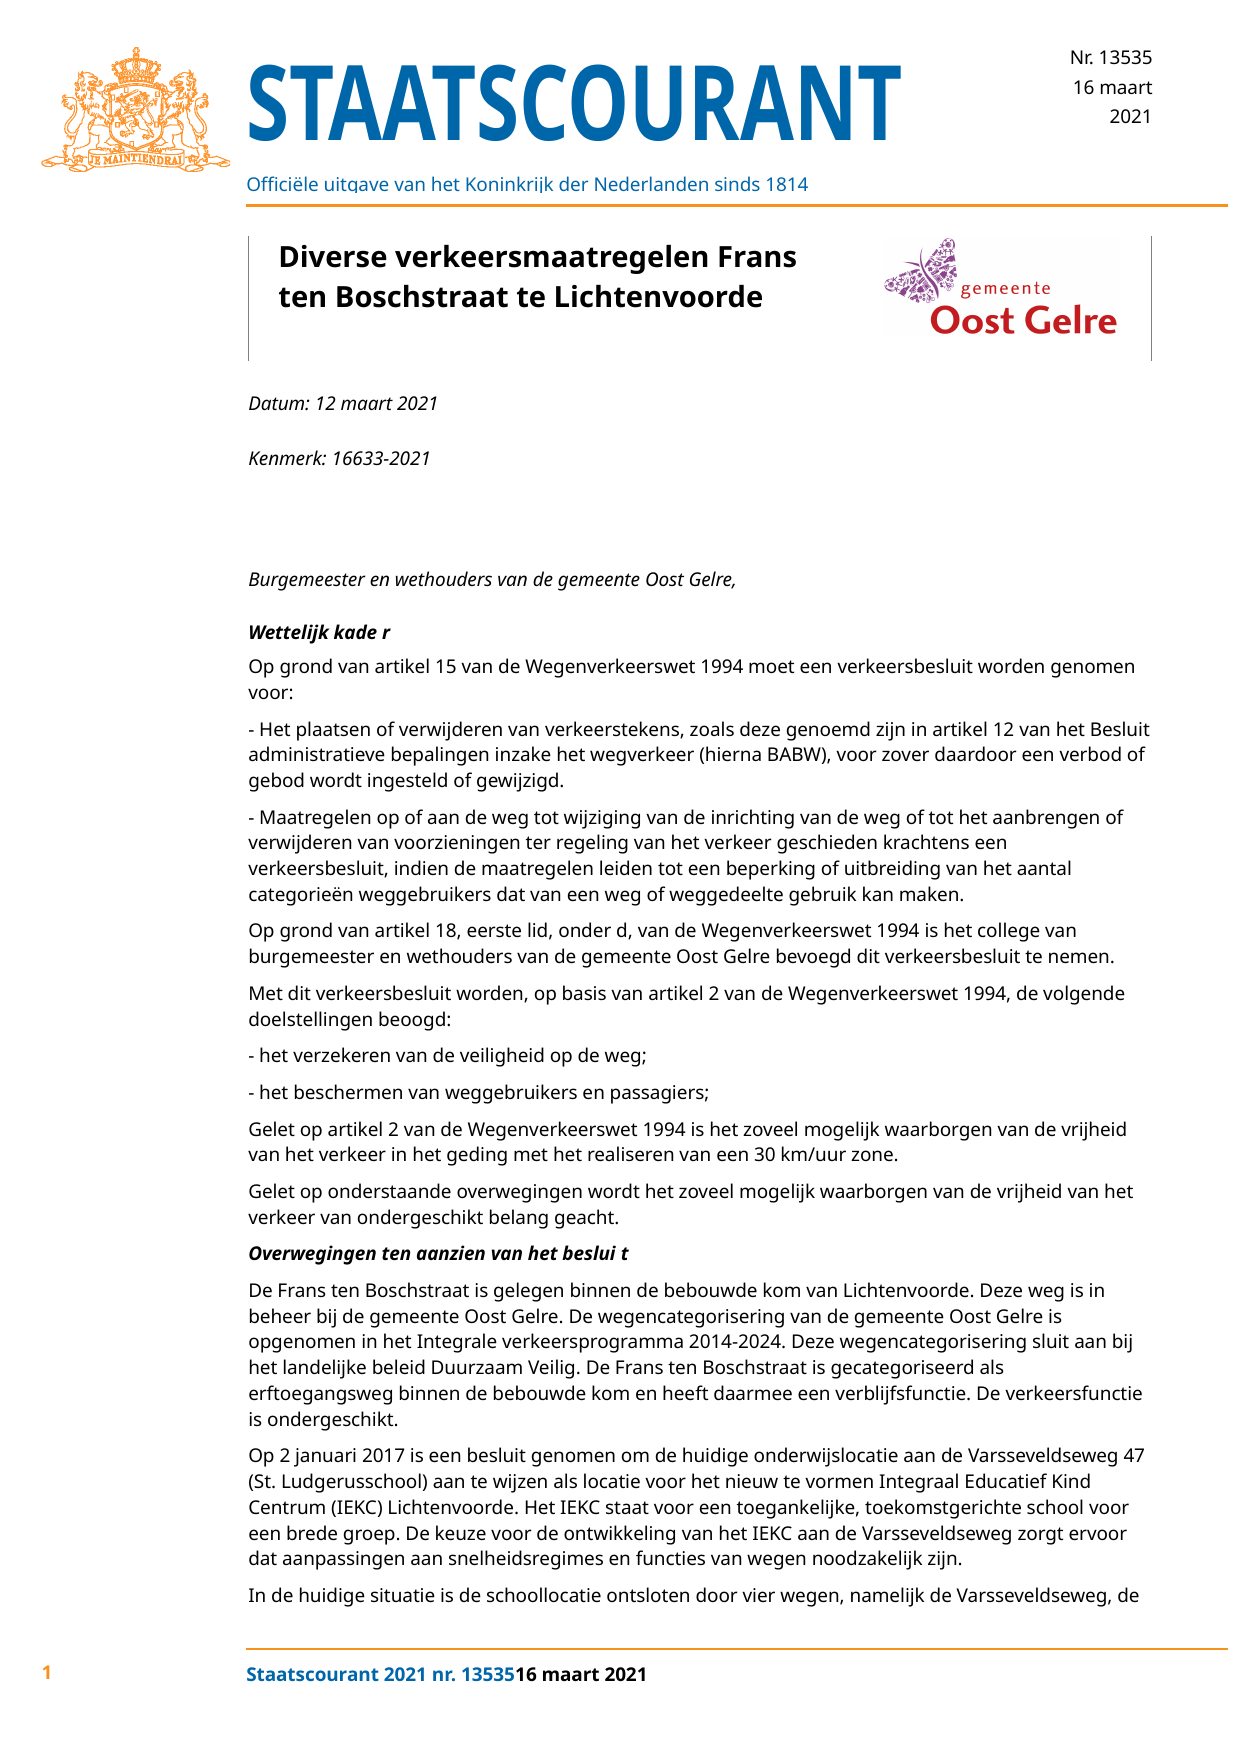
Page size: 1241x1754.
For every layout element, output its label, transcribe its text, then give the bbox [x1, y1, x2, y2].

text Kenmerk: 16633-2021 [248, 445, 1152, 470]
text Met dit verkeersbesluit worden, op basis van artikel 2 van de Wegenverkeerswet 1994, de volgende doelstellingen beoogd: [248, 980, 1152, 1032]
text De Frans ten Boschstraat is gelegen binnen de bebouwde kom van Lichtenvoorde. Deze weg is in beheer bij de gemeente Oost Gelre. De wegencategorisering van de gemeente Oost Gelre is opgenomen in het Integrale verkeersprogramma 2014-2024. Deze wegencategorisering sluit aan bij het landelijke beleid Duurzaam Veilig. De Frans ten Boschstraat is gecategoriseerd als erftoegangsweg binnen de bebouwde kom en heeft daarmee een verblijfsfunctie. De verkeersfunctie is ondergeschikt. [248, 1277, 1152, 1432]
text In de huidige situatie is de schoollocatie ontsloten door vier wegen, namelijk de Varsseveldseweg, de [248, 1582, 1152, 1608]
text - Het plaatsen of verwijderen van verkeerstekens, zoals deze genoemd zijn in artikel 12 van het Besluit administratieve bepalingen inzake het wegverkeer (hierna BABW), voor zover daardoor een verbod of gebod wordt ingesteld of gewijzigd. [248, 716, 1152, 793]
text - Maatregelen op of aan de weg tot wijziging van de inrichting van de weg of tot het aanbrengen of verwijderen van voorzieningen ter regeling van het verkeer geschieden krachtens een verkeersbesluit, indien de maatregelen leiden tot een beperking of uitbreiding van het aantal categorieën weggebruikers dat van een weg of weggedeelte gebruik kan maken. [248, 804, 1152, 907]
text Op grond van artikel 15 van de Wegenverkeerswet 1994 moet een verkeersbesluit worden genomen voor: [248, 653, 1152, 705]
text Burgemeester en wethouders van de gemeente Oost Gelre, [248, 566, 1152, 592]
text - het verzekeren van de veiligheid op de weg; [248, 1042, 1152, 1068]
text Gelet op artikel 2 van de Wegenverkeerswet 1994 is het zoveel mogelijk waarborgen van de vrijheid van het verkeer in het geding met het realiseren van een 30 km/uur zone. [248, 1116, 1152, 1167]
text Op 2 januari 2017 is een besluit genomen om de huidige onderwijslocatie aan de Varsseveldseweg 47 (St. Ludgerusschool) aan te wijzen als locatie voor het nieuw te vormen Integraal Educatief Kind Centrum (IEKC) Lichtenvoorde. Het IEKC staat voor een toegankelijke, toekomstgerichte school voor een brede groep. De keuze voor de ontwikkeling van het IEKC aan de Varsseveldseweg zorgt ervoor dat aanpassingen aan snelheidsregimes en functies van wegen noodzakelijk zijn. [248, 1443, 1152, 1571]
text Wettelijk kade r [248, 619, 1152, 645]
text Overwegingen ten aanzien van het beslui t [248, 1241, 1152, 1266]
text Datum: 12 maart 2021 [248, 391, 1152, 416]
table_header Diverse verkeersmaatregelen Frans ten Boschstraat te Lichtenvoorde [249, 236, 850, 361]
table_header [850, 236, 1151, 361]
text Gelet op onderstaande overwegingen wordt het zoveel mogelijk waarborgen van de vrijheid van het verkeer van ondergeschikt belang geacht. [248, 1178, 1152, 1230]
text Op grond van artikel 18, eerste lid, onder d, van de Wegenverkeerswet 1994 is het college van burgemeester en wethouders van de gemeente Oost Gelre bevoegd dit verkeersbesluit te nemen. [248, 918, 1152, 969]
picture [882, 236, 1119, 336]
text - het beschermen van weggebruikers en passagiers; [248, 1079, 1152, 1105]
picture [41, 47, 231, 172]
